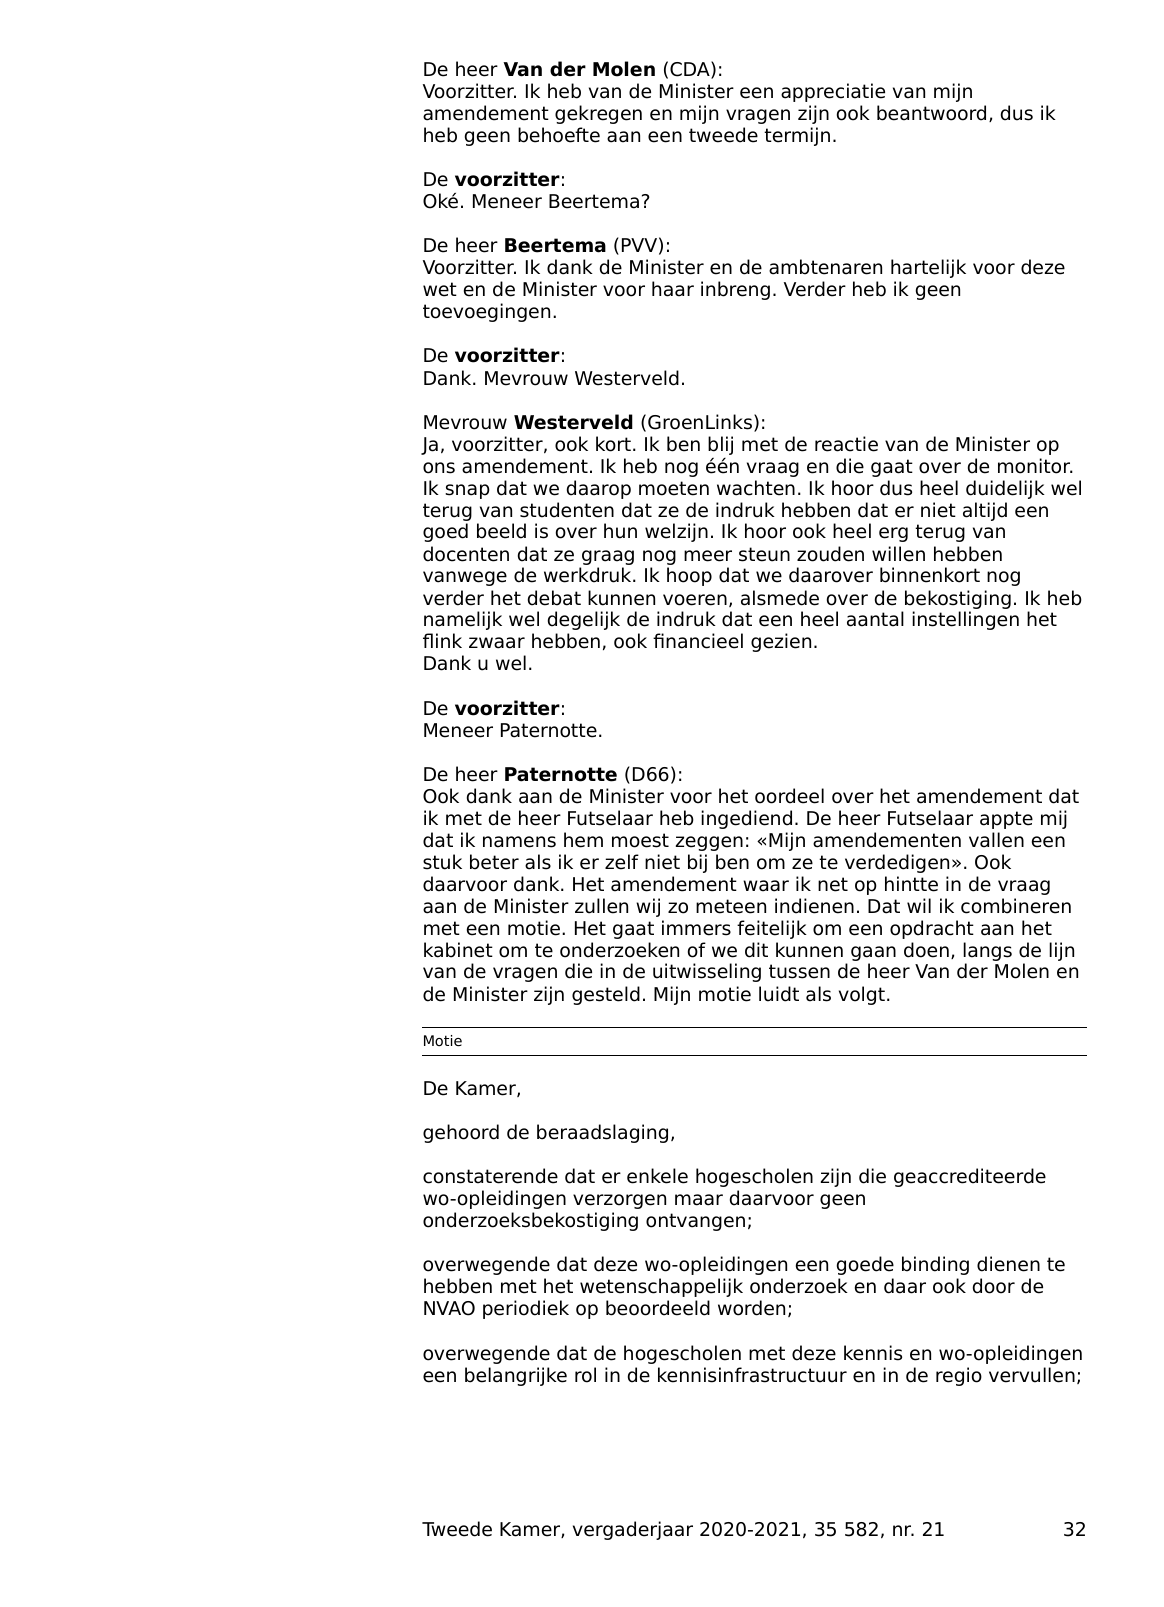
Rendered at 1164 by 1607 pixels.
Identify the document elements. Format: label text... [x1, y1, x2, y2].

text De voorzitter: [422, 345, 1087, 367]
text De Kamer, [422, 1078, 1087, 1100]
text overwegende dat de hogescholen met deze kennis en wo-opleidingen een belangrijke rol in de kennisinfrastructuur en in de regio vervullen; [422, 1342, 1087, 1386]
text Dank u wel. [422, 653, 1087, 675]
text De heer Paternotte (D66): [422, 764, 1087, 786]
text De heer Van der Molen (CDA): [422, 59, 1087, 81]
text Ook dank aan de Minister voor het oordeel over het amendement dat ik met de heer Futselaar heb ingediend. De heer Futselaar appte mij dat ik namens hem moest zeggen: «Mijn amendementen vallen een stuk beter als ik er zelf niet bij ben om ze te verdedigen». Ook daarvoor dank. Het amendement waar ik net op hintte in de vraag aan de Minister zullen wij zo meteen indienen. Dat wil ik combineren met een motie. Het gaat immers feitelijk om een opdracht aan het kabinet om te onderzoeken of we dit kunnen gaan doen, langs de lijn van de vragen die in de uitwisseling tussen de heer Van der Molen en de Minister zijn gesteld. Mijn motie luidt als volgt. [422, 786, 1087, 1005]
text Mevrouw Westerveld (GroenLinks): [422, 412, 1087, 433]
text Meneer Paternotte. [422, 719, 1087, 741]
table_header Motie [422, 1028, 1087, 1055]
text Ja, voorzitter, ook kort. Ik ben blij met de reactie van de Minister op ons amendement. Ik heb nog één vraag en die gaat over de monitor. Ik snap dat we daarop moeten wachten. Ik hoor dus heel duidelijk wel terug van studenten dat ze de indruk hebben dat er niet altijd een goed beeld is over hun welzijn. Ik hoor ook heel erg terug van docenten dat ze graag nog meer steun zouden willen hebben vanwege de werkdruk. Ik hoop dat we daarover binnenkort nog verder het debat kunnen voeren, alsmede over de bekostiging. Ik heb namelijk wel degelijk de indruk dat een heel aantal instellingen het flink zwaar hebben, ook financieel gezien. [422, 433, 1087, 653]
text Oké. Meneer Beertema? [422, 191, 1087, 213]
text Voorzitter. Ik dank de Minister en de ambtenaren hartelijk voor deze wet en de Minister voor haar inbreng. Verder heb ik geen toevoegingen. [422, 257, 1087, 323]
text constaterende dat er enkele hogescholen zijn die geaccrediteerde wo-opleidingen verzorgen maar daarvoor geen onderzoeksbekostiging ontvangen; [422, 1166, 1087, 1232]
text Voorzitter. Ik heb van de Minister een appreciatie van mijn amendement gekregen en mijn vragen zijn ook beantwoord, dus ik heb geen behoefte aan een tweede termijn. [422, 81, 1087, 147]
text De heer Beertema (PVV): [422, 235, 1087, 257]
text Dank. Mevrouw Westerveld. [422, 367, 1087, 389]
text gehoord de beraadslaging, [422, 1122, 1087, 1144]
text De voorzitter: [422, 169, 1087, 191]
text De voorzitter: [422, 697, 1087, 719]
text overwegende dat deze wo-opleidingen een goede binding dienen te hebben met het wetenschappelijk onderzoek en daar ook door de NVAO periodiek op beoordeeld worden; [422, 1254, 1087, 1320]
